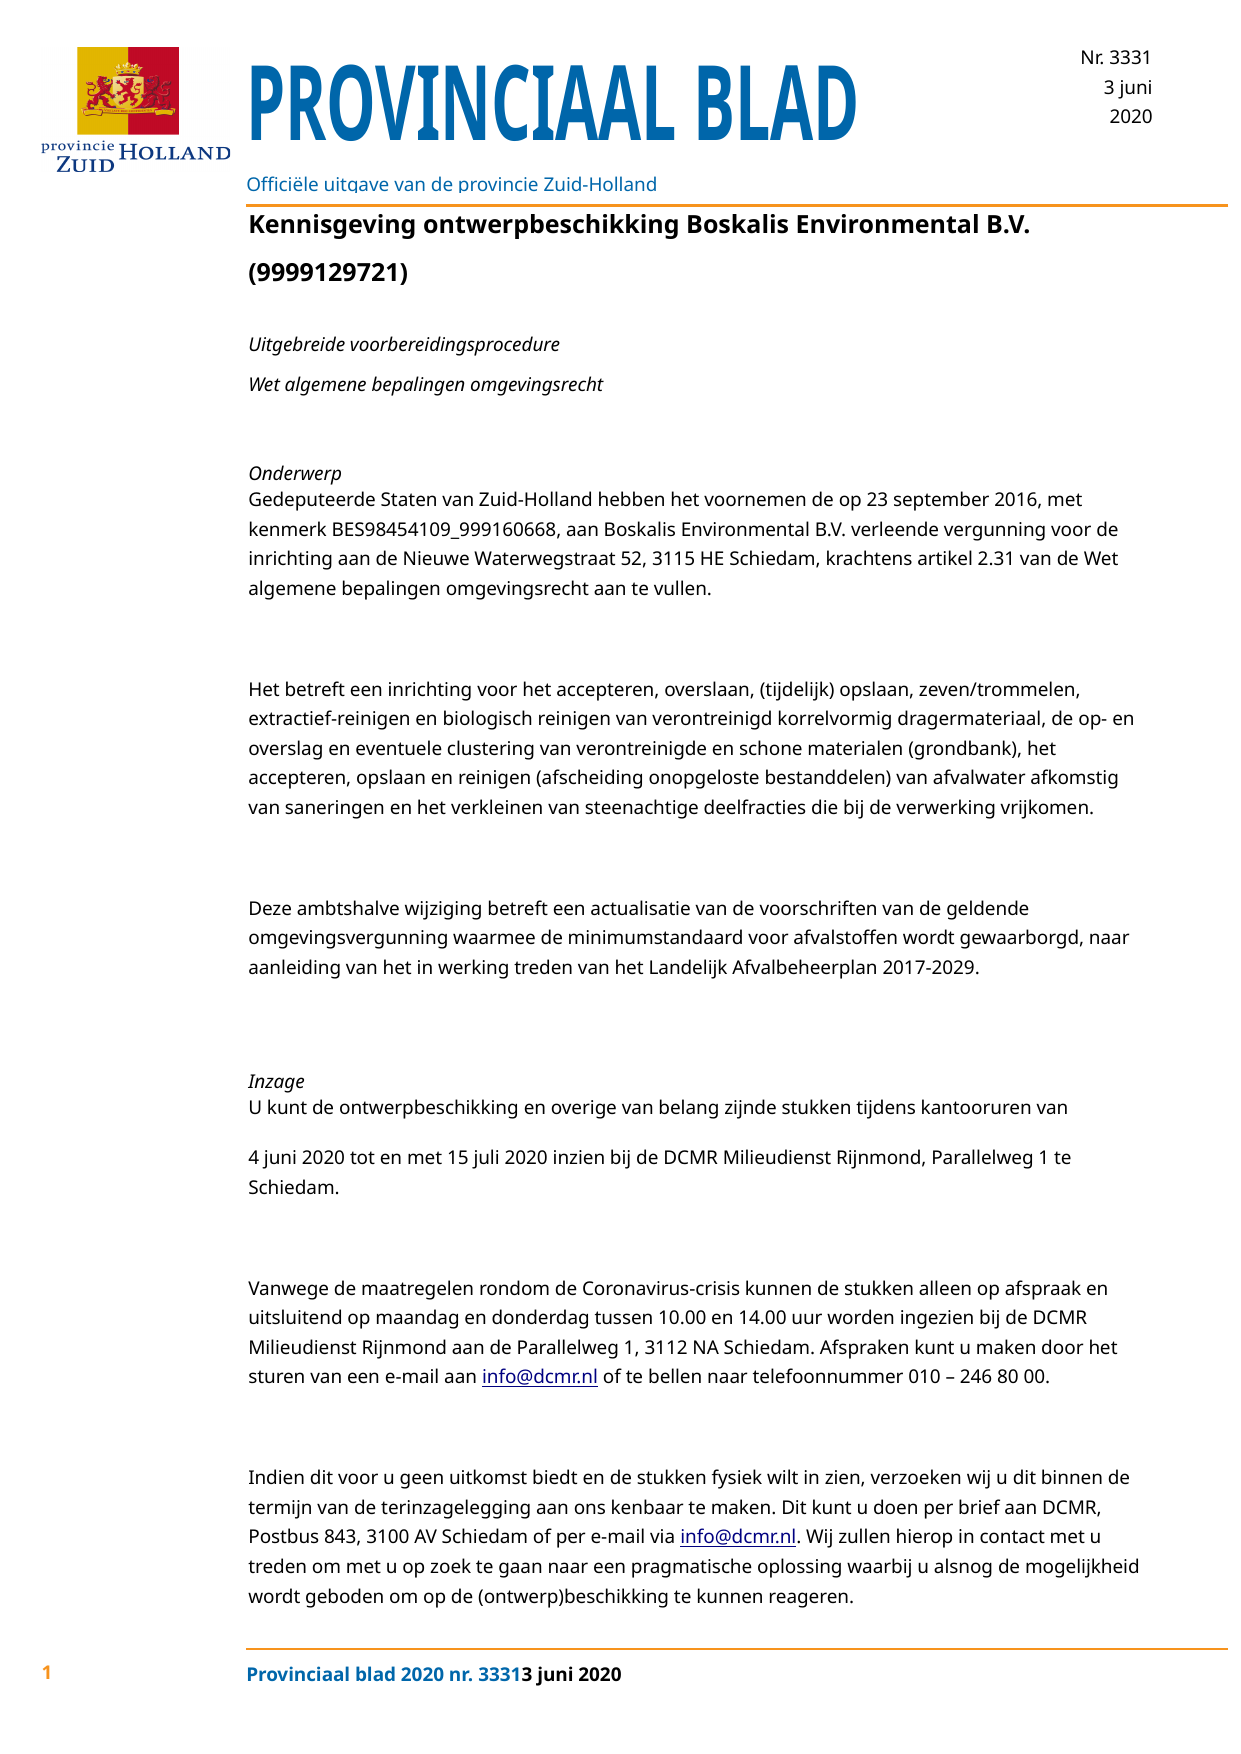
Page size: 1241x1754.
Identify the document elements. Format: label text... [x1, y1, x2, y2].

text 4 juni 2020 tot en met 15 juli 2020 inzien bij de DCMR Milieudienst Rijnmond, Parallelweg 1 te Schiedam. [248, 1144, 1152, 1200]
text Vanwege de maatregelen rondom de Coronavirus-crisis kunnen de stukken alleen op afspraak en uitsluitend op maandag en donderdag tussen 10.00 en 14.00 uur worden ingezien bij de DCMR Milieudienst Rijnmond aan de Parallelweg 1, 3112 NA Schiedam. Afspraken kunt u maken door het sturen van een e-mail aan info@dcmr.nl of te bellen naar telefoonnummer 010 – 246 80 00. [248, 1275, 1152, 1389]
text Inzage [248, 1068, 1152, 1094]
text Gedeputeerde Staten van Zuid-Holland hebben het voornemen de op 23 september 2016, met kenmerk BES98454109_999160668, aan Boskalis Environmental B.V. verleende vergunning voor de inrichting aan de Nieuwe Waterwegstraat 52, 3115 HE Schiedam, krachtens artikel 2.31 van de Wet algemene bepalingen omgevingsrecht aan te vullen. [248, 486, 1152, 601]
text Deze ambtshalve wijziging betreft een actualisatie van de voorschriften van de geldende omgevingsvergunning waarmee de minimumstandaard voor afvalstoffen wordt gewaarborgd, naar aanleiding van het in werking treden van het Landelijk Afvalbeheerplan 2017-2029. [248, 895, 1152, 980]
text U kunt de ontwerpbeschikking en overige van belang zijnde stukken tijdens kantooruren van [248, 1094, 1152, 1120]
picture [41, 47, 231, 172]
text Indien dit voor u geen uitkomst biedt en de stukken fysiek wilt in zien, verzoeken wij u dit binnen de termijn van de terinzagelegging aan ons kenbaar te maken. Dit kunt u doen per brief aan DCMR, Postbus 843, 3100 AV Schiedam of per e-mail via info@dcmr.nl. Wij zullen hierop in contact met u treden om met u op zoek te gaan naar een pragmatische oplossing waarbij u alsnog de mogelijkheid wordt geboden om op de (ontwerp)beschikking te kunnen reageren. [248, 1464, 1152, 1609]
text Uitgebreide voorbereidingsprocedure [248, 331, 1152, 357]
text Het betreft een inrichting voor het accepteren, overslaan, (tijdelijk) opslaan, zeven/trommelen, extractief-reinigen en biologisch reinigen van verontreinigd korrelvormig dragermateriaal, de op- en overslag en eventuele clustering van verontreinigde en schone materialen (grondbank), het accepteren, opslaan en reinigen (afscheiding onopgeloste bestanddelen) van afvalwater afkomstig van saneringen en het verkleinen van steenachtige deelfracties die bij de verwerking vrijkomen. [248, 676, 1152, 820]
text Onderwerp [248, 460, 1152, 486]
text Kennisgeving ontwerpbeschikking Boskalis Environmental B.V. (9999129721) [248, 207, 1152, 288]
text Wet algemene bepalingen omgevingsrecht [248, 371, 1152, 396]
